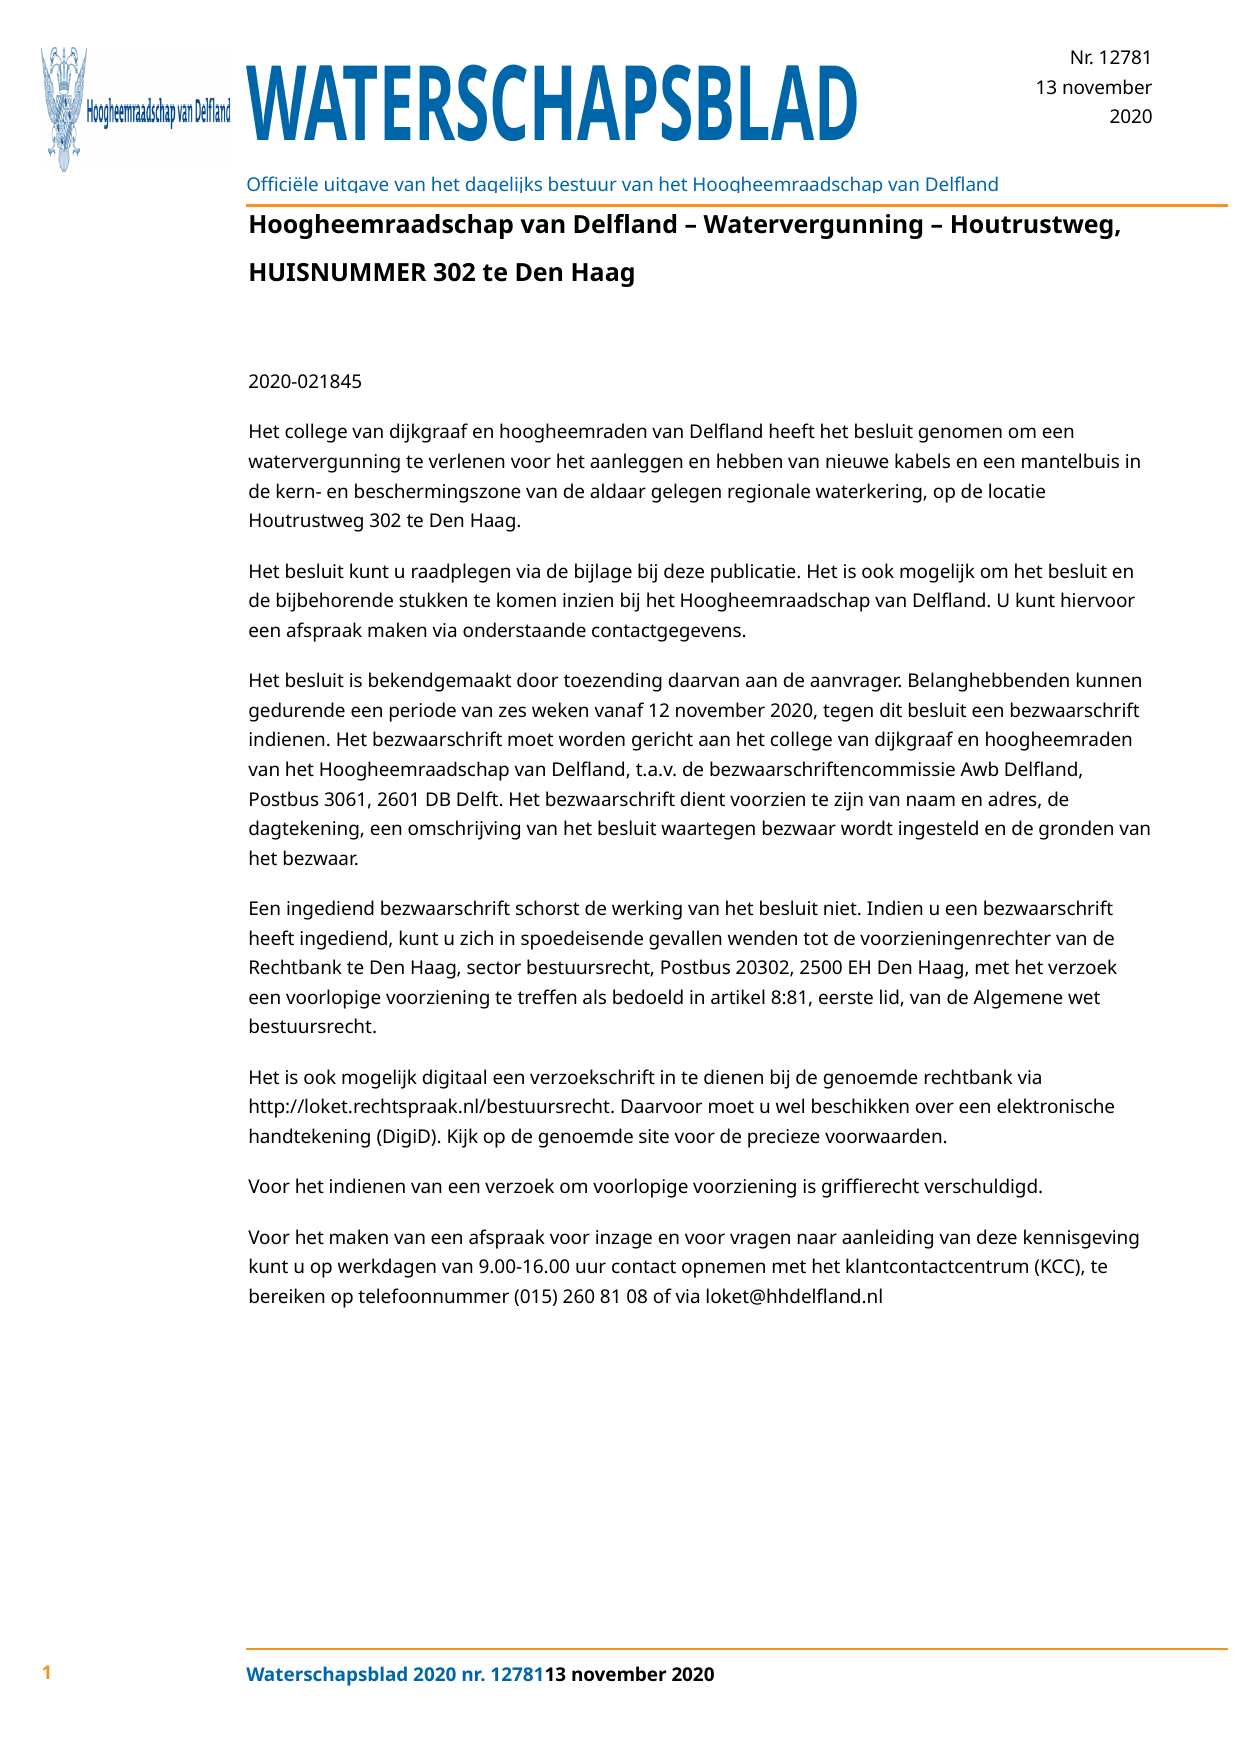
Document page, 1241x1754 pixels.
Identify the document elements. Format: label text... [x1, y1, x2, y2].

text Het is ook mogelijk digitaal een verzoekschrift in te dienen bij de genoemde rechtbank via http://loket.rechtspraak.nl/bestuursrecht. Daarvoor moet u wel beschikken over een elektronische handtekening (DigiD). Kijk op de genoemde site voor de precieze voorwaarden. [248, 1064, 1152, 1149]
text Voor het indienen van een verzoek om voorlopige voorziening is griffierecht verschuldigd. [248, 1174, 1152, 1199]
text Een ingediend bezwaarschrift schorst de werking van het besluit niet. Indien u een bezwaarschrift heeft ingediend, kunt u zich in spoedeisende gevallen wenden tot de voorzieningenrechter van de Rechtbank te Den Haag, sector bestuursrecht, Postbus 20302, 2500 EH Den Haag, met het verzoek een voorlopige voorziening te treffen als bedoeld in artikel 8:81, eerste lid, van de Algemene wet bestuursrecht. [248, 895, 1152, 1039]
text Het besluit is bekendgemaakt door toezending daarvan aan de aanvrager. Belanghebbenden kunnen gedurende een periode van zes weken vanaf 12 november 2020, tegen dit besluit een bezwaarschrift indienen. Het bezwaarschrift moet worden gericht aan het college van dijkgraaf en hoogheemraden van het Hoogheemraadschap van Delfland, t.a.v. de bezwaarschriftencommissie Awb Delfland, Postbus 3061, 2601 DB Delft. Het bezwaarschrift dient voorzien te zijn van naam en adres, de dagtekening, een omschrijving van het besluit waartegen bezwaar wordt ingesteld en de gronden van het bezwaar. [248, 667, 1152, 871]
picture [41, 47, 231, 172]
text Het besluit kunt u raadplegen via de bijlage bij deze publicatie. Het is ook mogelijk om het besluit en de bijbehorende stukken te komen inzien bij het Hoogheemraadschap van Delfland. U kunt hiervoor een afspraak maken via onderstaande contactgegevens. [248, 558, 1152, 643]
text Hoogheemraadschap van Delfland – Watervergunning – Houtrustweg, HUISNUMMER 302 te Den Haag [248, 207, 1152, 288]
text Het college van dijkgraaf en hoogheemraden van Delfland heeft het besluit genomen om een watervergunning te verlenen voor het aanleggen en hebben van nieuwe kabels en een mantelbuis in de kern- en beschermingszone van de aldaar gelegen regionale waterkering, op de locatie Houtrustweg 302 te Den Haag. [248, 419, 1152, 533]
text 2020-021845 [248, 368, 1152, 394]
text Voor het maken van een afspraak voor inzage en voor vragen naar aanleiding van deze kennisgeving kunt u op werkdagen van 9.00-16.00 uur contact opnemen met het klantcontactcentrum (KCC), te bereiken op telefoonnummer (015) 260 81 08 of via loket@hhdelfland.nl [248, 1224, 1152, 1309]
